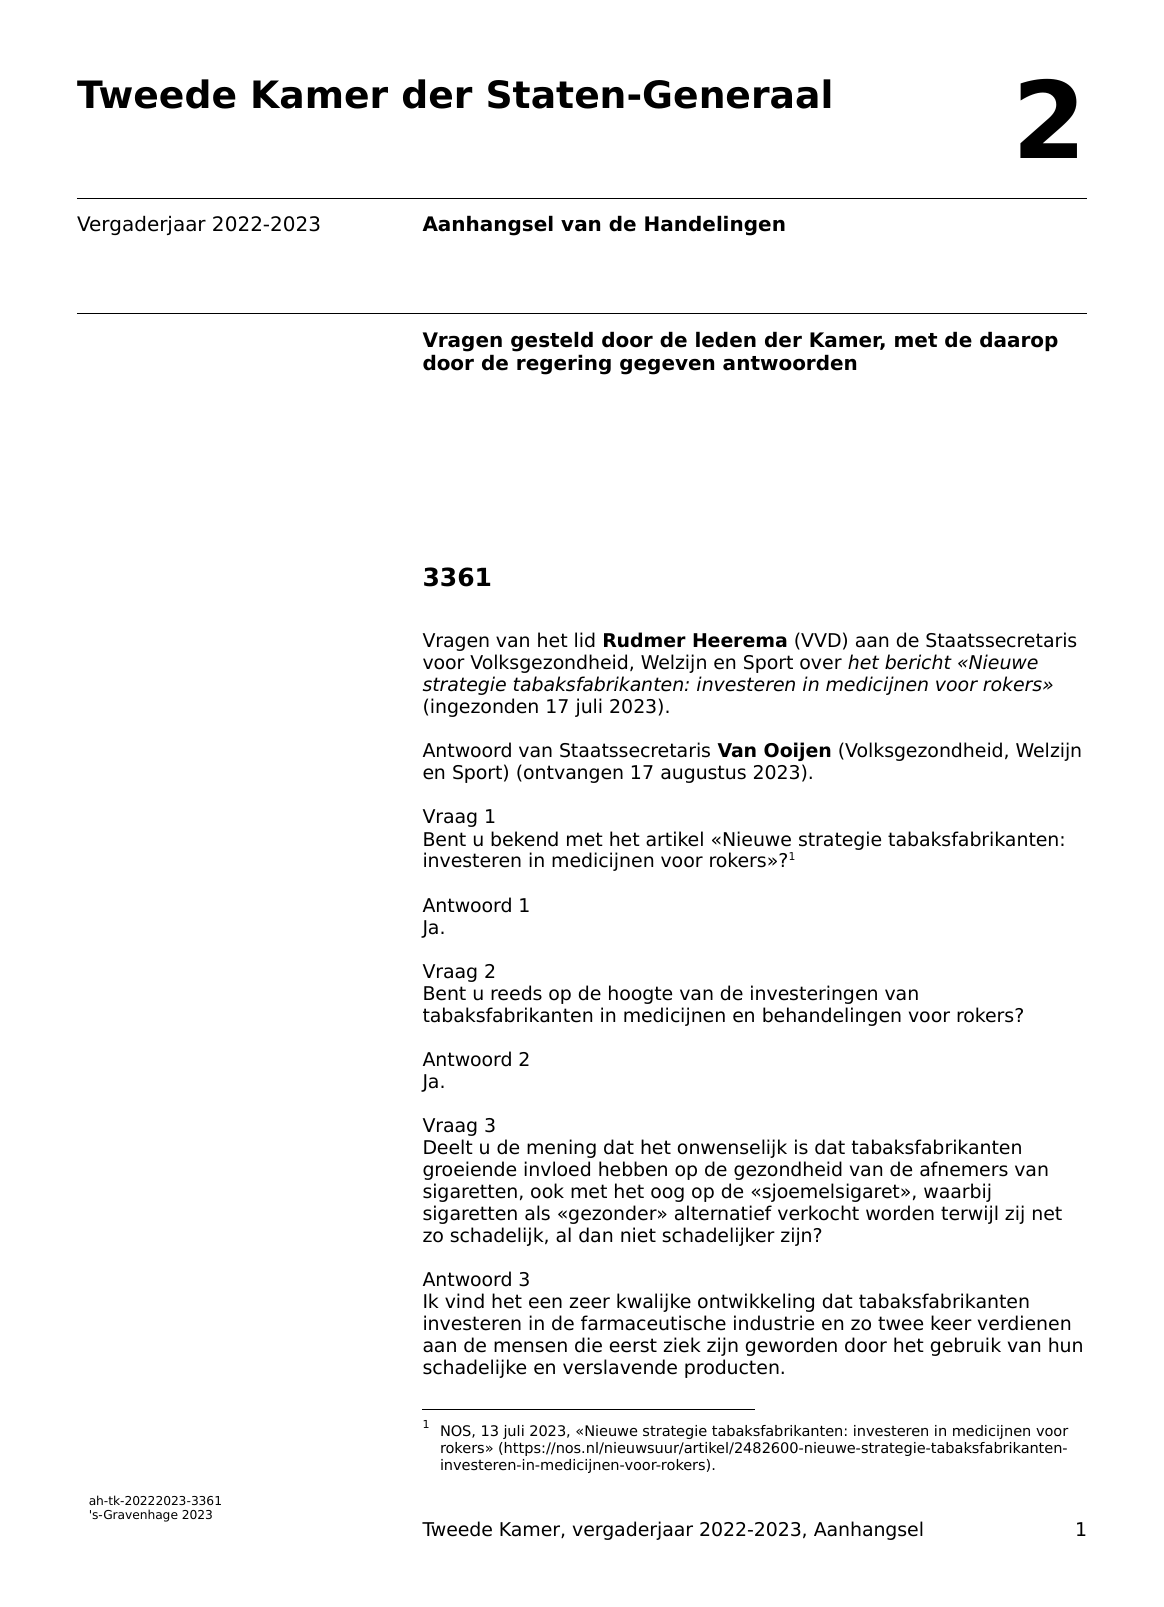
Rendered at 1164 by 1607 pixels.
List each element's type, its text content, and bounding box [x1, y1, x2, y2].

text Vraag 3 [422, 1115, 1087, 1137]
table_cell Aanhangsel van de Handelingen [422, 199, 1087, 313]
text Bent u reeds op de hoogte van de investeringen van tabaksfabrikanten in medicijnen en behandelingen voor rokers? [422, 983, 1087, 1027]
text Vragen van het lid Rudmer Heerema (VVD) aan de Staatssecretaris voor Volksgezondheid, Welzijn en Sport over het bericht «Nieuwe strategie tabaksfabrikanten: investeren in medicijnen voor rokers» (ingezonden 17 juli 2023). [422, 630, 1087, 718]
text Ja. [422, 1071, 1087, 1093]
text Antwoord van Staatssecretaris Van Ooijen (Volksgezondheid, Welzijn en Sport) (ontvangen 17 augustus 2023). [422, 740, 1087, 784]
text Ja. [422, 917, 1087, 938]
text 3361 [422, 563, 1087, 592]
text Antwoord 3 [422, 1269, 1087, 1291]
text Antwoord 2 [422, 1049, 1087, 1071]
text Deelt u de mening dat het onwenselijk is dat tabaksfabrikanten groeiende invloed hebben op de gezondheid van de afnemers van sigaretten, ook met het oog op de «sjoemelsigaret», waarbij sigaretten als «gezonder» alternatief verkocht worden terwijl zij net zo schadelijk, al dan niet schadelijker zijn? [422, 1137, 1087, 1247]
table_header 2 [886, 59, 1087, 198]
table_cell Vragen gesteld door de leden der Kamer, met de daarop door de regering gegeven antwoorden [422, 314, 1087, 375]
text Bent u bekend met het artikel «Nieuwe strategie tabaksfabrikanten: investeren in medicijnen voor rokers»? [422, 828, 1087, 872]
text Vraag 1 [422, 806, 1087, 828]
table_cell [77, 314, 422, 375]
text Vraag 2 [422, 961, 1087, 983]
text 's-Gravenhage 2023 [88, 1508, 323, 1522]
text Ik vind het een zeer kwalijke ontwikkeling dat tabaksfabrikanten investeren in de farmaceutische industrie en zo twee keer verdienen aan de mensen die eerst ziek zijn geworden door het gebruik van hun schadelijke en verslavende producten. [422, 1291, 1087, 1379]
text NOS, 13 juli 2023, «Nieuwe strategie tabaksfabrikanten: investeren in medicijnen voor rokers» (https://nos.nl/nieuwsuur/artikel/2482600-nieuwe-strategie-tabaksfabrikanten-investeren-in-medicijnen-voor-rokers). [422, 1418, 1087, 1474]
table_cell Vergaderjaar 2022-2023 [77, 199, 422, 313]
table_header Tweede Kamer der Staten-Generaal [77, 59, 886, 198]
text ah-tk-20222023-3361 [88, 1494, 323, 1508]
text Antwoord 1 [422, 894, 1087, 917]
